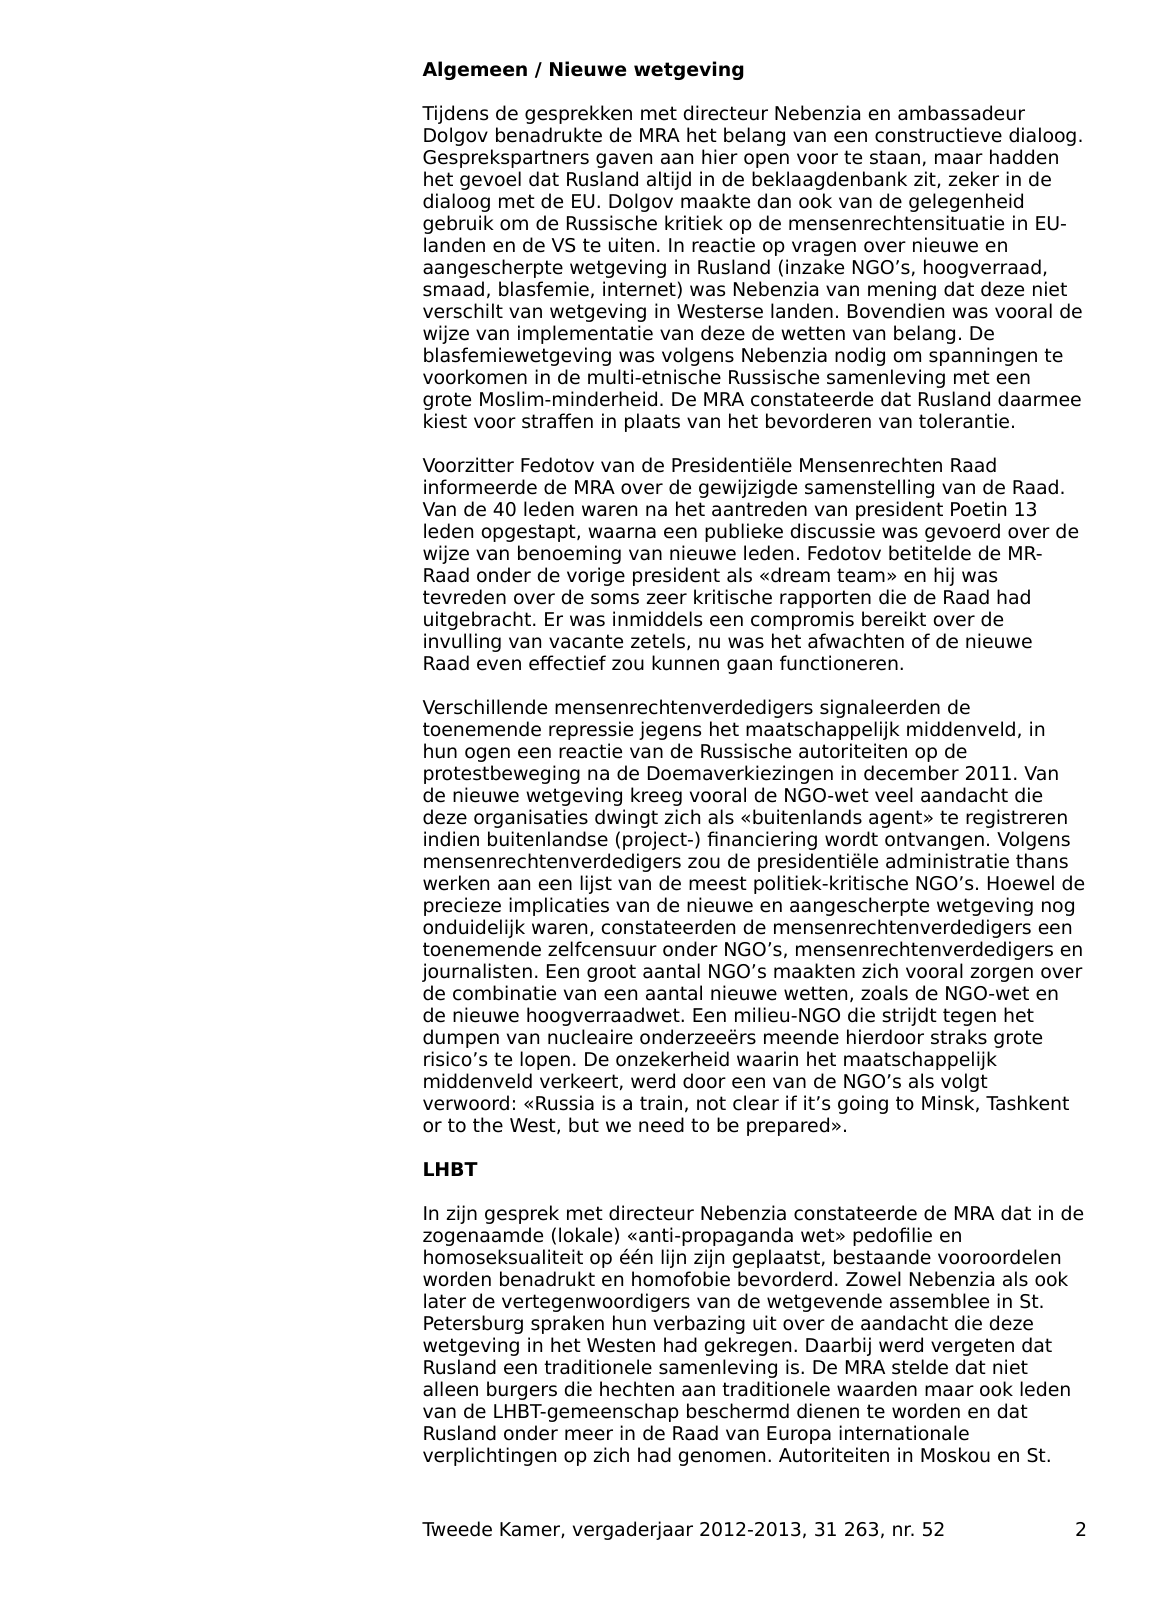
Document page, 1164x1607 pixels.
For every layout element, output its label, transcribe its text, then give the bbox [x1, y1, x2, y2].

text Tijdens de gesprekken met directeur Nebenzia en ambassadeur Dolgov benadrukte de MRA het belang van een constructieve dialoog. Gesprekspartners gaven aan hier open voor te staan, maar hadden het gevoel dat Rusland altijd in de beklaagdenbank zit, zeker in de dialoog met de EU. Dolgov maakte dan ook van de gelegenheid gebruik om de Russische kritiek op de mensenrechtensituatie in EU-landen en de VS te uiten. In reactie op vragen over nieuwe en aangescherpte wetgeving in Rusland (inzake NGO’s, hoogverraad, smaad, blasfemie, internet) was Nebenzia van mening dat deze niet verschilt van wetgeving in Westerse landen. Bovendien was vooral de wijze van implementatie van deze de wetten van belang. De blasfemiewetgeving was volgens Nebenzia nodig om spanningen te voorkomen in de multi-etnische Russische samenleving met een grote Moslim-minderheid. De MRA constateerde dat Rusland daarmee kiest voor straffen in plaats van het bevorderen van tolerantie. [422, 103, 1087, 433]
text In zijn gesprek met directeur Nebenzia constateerde de MRA dat in de zogenaamde (lokale) «anti-propaganda wet» pedofilie en homoseksualiteit op één lijn zijn geplaatst, bestaande vooroordelen worden benadrukt en homofobie bevorderd. Zowel Nebenzia als ook later de vertegenwoordigers van de wetgevende assemblee in St. Petersburg spraken hun verbazing uit over de aandacht die deze wetgeving in het Westen had gekregen. Daarbij werd vergeten dat Rusland een traditionele samenleving is. De MRA stelde dat niet alleen burgers die hechten aan traditionele waarden maar ook leden van de LHBT-gemeenschap beschermd dienen te worden en dat Rusland onder meer in de Raad van Europa internationale verplichtingen op zich had genomen. Autoriteiten in Moskou en St. [422, 1203, 1087, 1467]
text Voorzitter Fedotov van de Presidentiële Mensenrechten Raad informeerde de MRA over de gewijzigde samenstelling van de Raad. Van de 40 leden waren na het aantreden van president Poetin 13 leden opgestapt, waarna een publieke discussie was gevoerd over de wijze van benoeming van nieuwe leden. Fedotov betitelde de MR-Raad onder de vorige president als «dream team» en hij was tevreden over de soms zeer kritische rapporten die de Raad had uitgebracht. Er was inmiddels een compromis bereikt over de invulling van vacante zetels, nu was het afwachten of de nieuwe Raad even effectief zou kunnen gaan functioneren. [422, 455, 1087, 675]
text Verschillende mensenrechtenverdedigers signaleerden de toenemende repressie jegens het maatschappelijk middenveld, in hun ogen een reactie van de Russische autoriteiten op de protestbeweging na de Doemaverkiezingen in december 2011. Van de nieuwe wetgeving kreeg vooral de NGO-wet veel aandacht die deze organisaties dwingt zich als «buitenlands agent» te registreren indien buitenlandse (project-) financiering wordt ontvangen. Volgens mensenrechtenverdedigers zou de presidentiële administratie thans werken aan een lijst van de meest politiek-kritische NGO’s. Hoewel de precieze implicaties van de nieuwe en aangescherpte wetgeving nog onduidelijk waren, constateerden de mensenrechtenverdedigers een toenemende zelfcensuur onder NGO’s, mensenrechtenverdedigers en journalisten. Een groot aantal NGO’s maakten zich vooral zorgen over de combinatie van een aantal nieuwe wetten, zoals de NGO-wet en de nieuwe hoogverraadwet. Een milieu-NGO die strijdt tegen het dumpen van nucleaire onderzeeërs meende hierdoor straks grote risico’s te lopen. De onzekerheid waarin het maatschappelijk middenveld verkeert, werd door een van de NGO’s als volgt verwoord: «Russia is a train, not clear if it’s going to Minsk, Tashkent or to the West, but we need to be prepared». [422, 697, 1087, 1137]
subtitle Algemeen / Nieuwe wetgeving [422, 59, 1087, 81]
subtitle LHBT [422, 1159, 1087, 1181]
